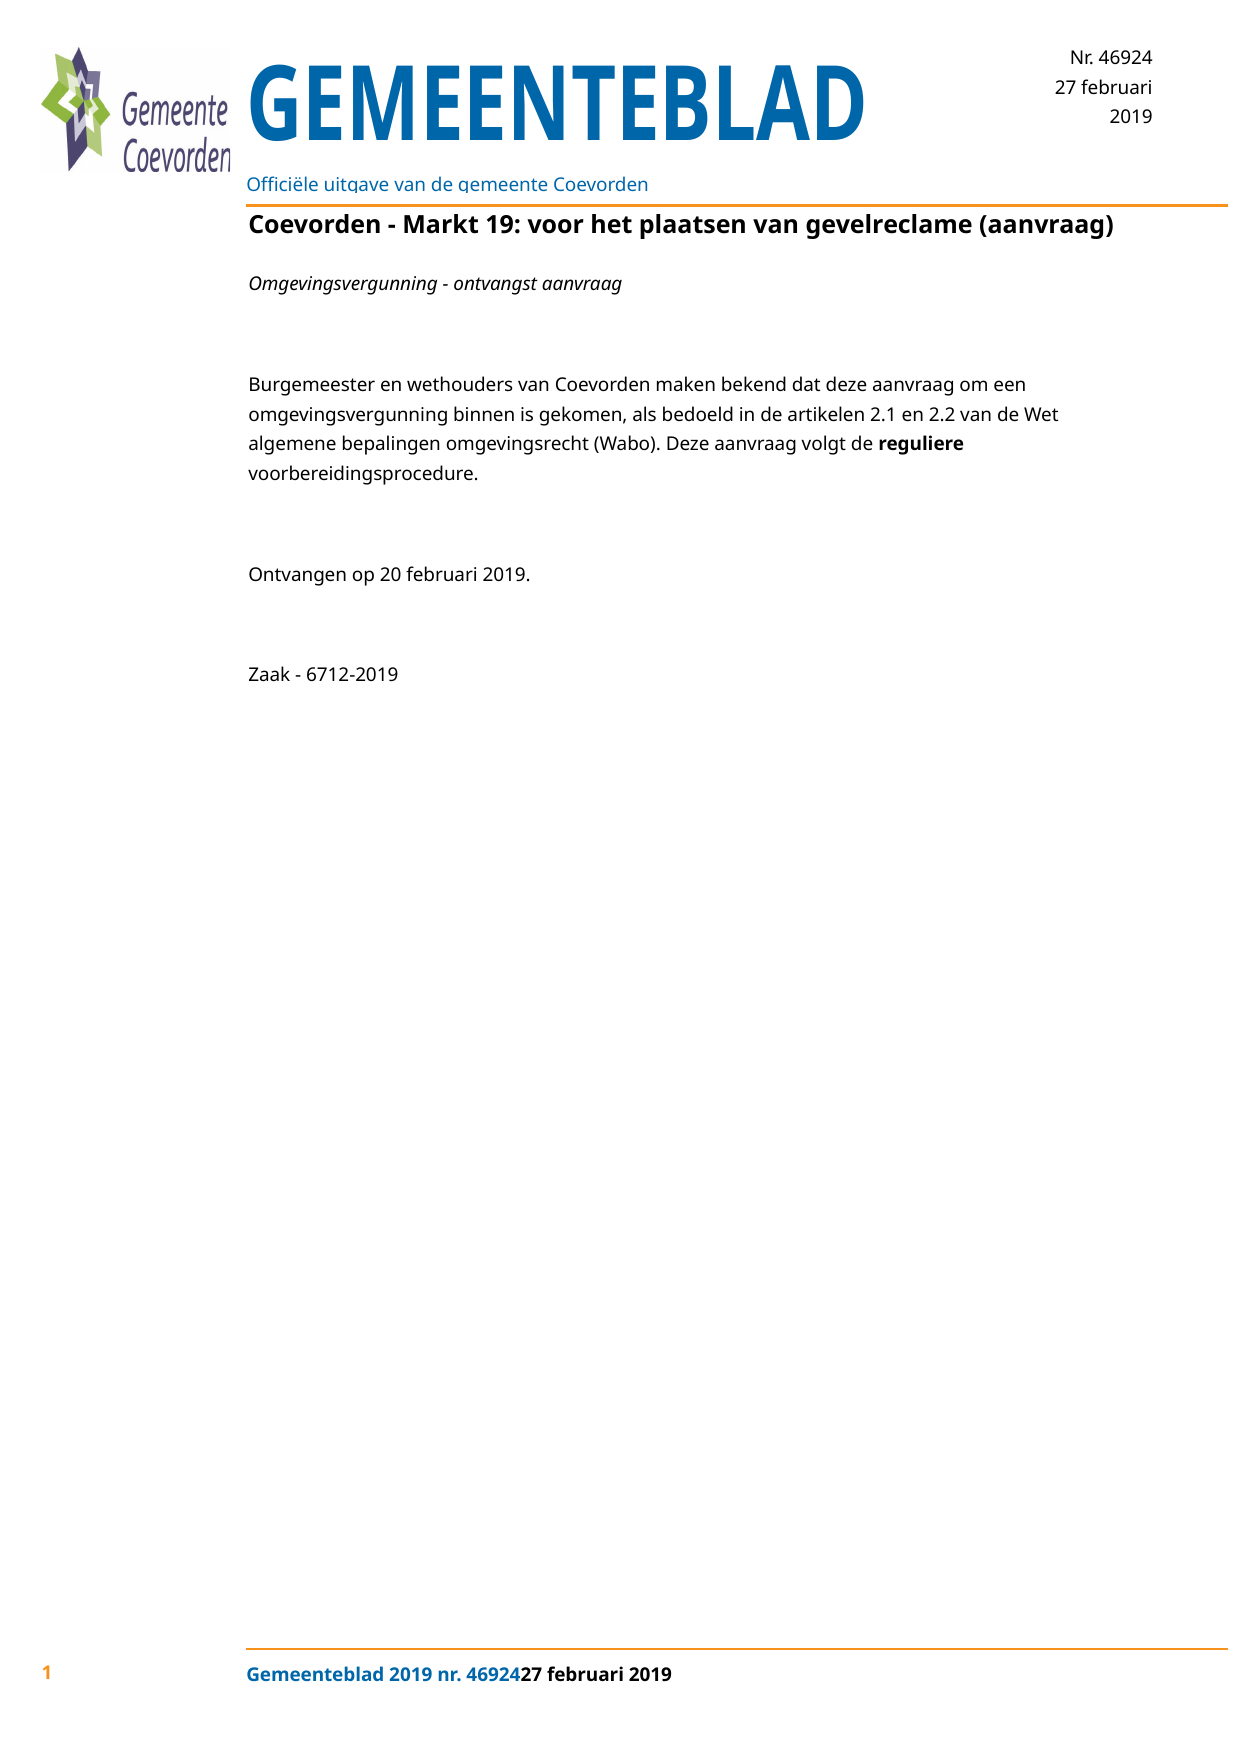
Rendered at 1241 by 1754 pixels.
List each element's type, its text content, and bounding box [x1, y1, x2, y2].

text Omgevingsvergunning - ontvangst aanvraag [248, 270, 1152, 296]
text Ontvangen op 20 februari 2019. [248, 561, 1152, 586]
picture [41, 47, 231, 172]
text Coevorden - Markt 19: voor het plaatsen van gevelreclame (aanvraag) [248, 207, 1152, 241]
text Burgemeester en wethouders van Coevorden maken bekend dat deze aanvraag om een omgevingsvergunning binnen is gekomen, als bedoeld in de artikelen 2.1 en 2.2 van de Wet algemene bepalingen omgevingsrecht (Wabo). Deze aanvraag volgt de reguliere voorbereidingsprocedure. [248, 371, 1152, 486]
text Zaak - 6712-2019 [248, 662, 1152, 687]
